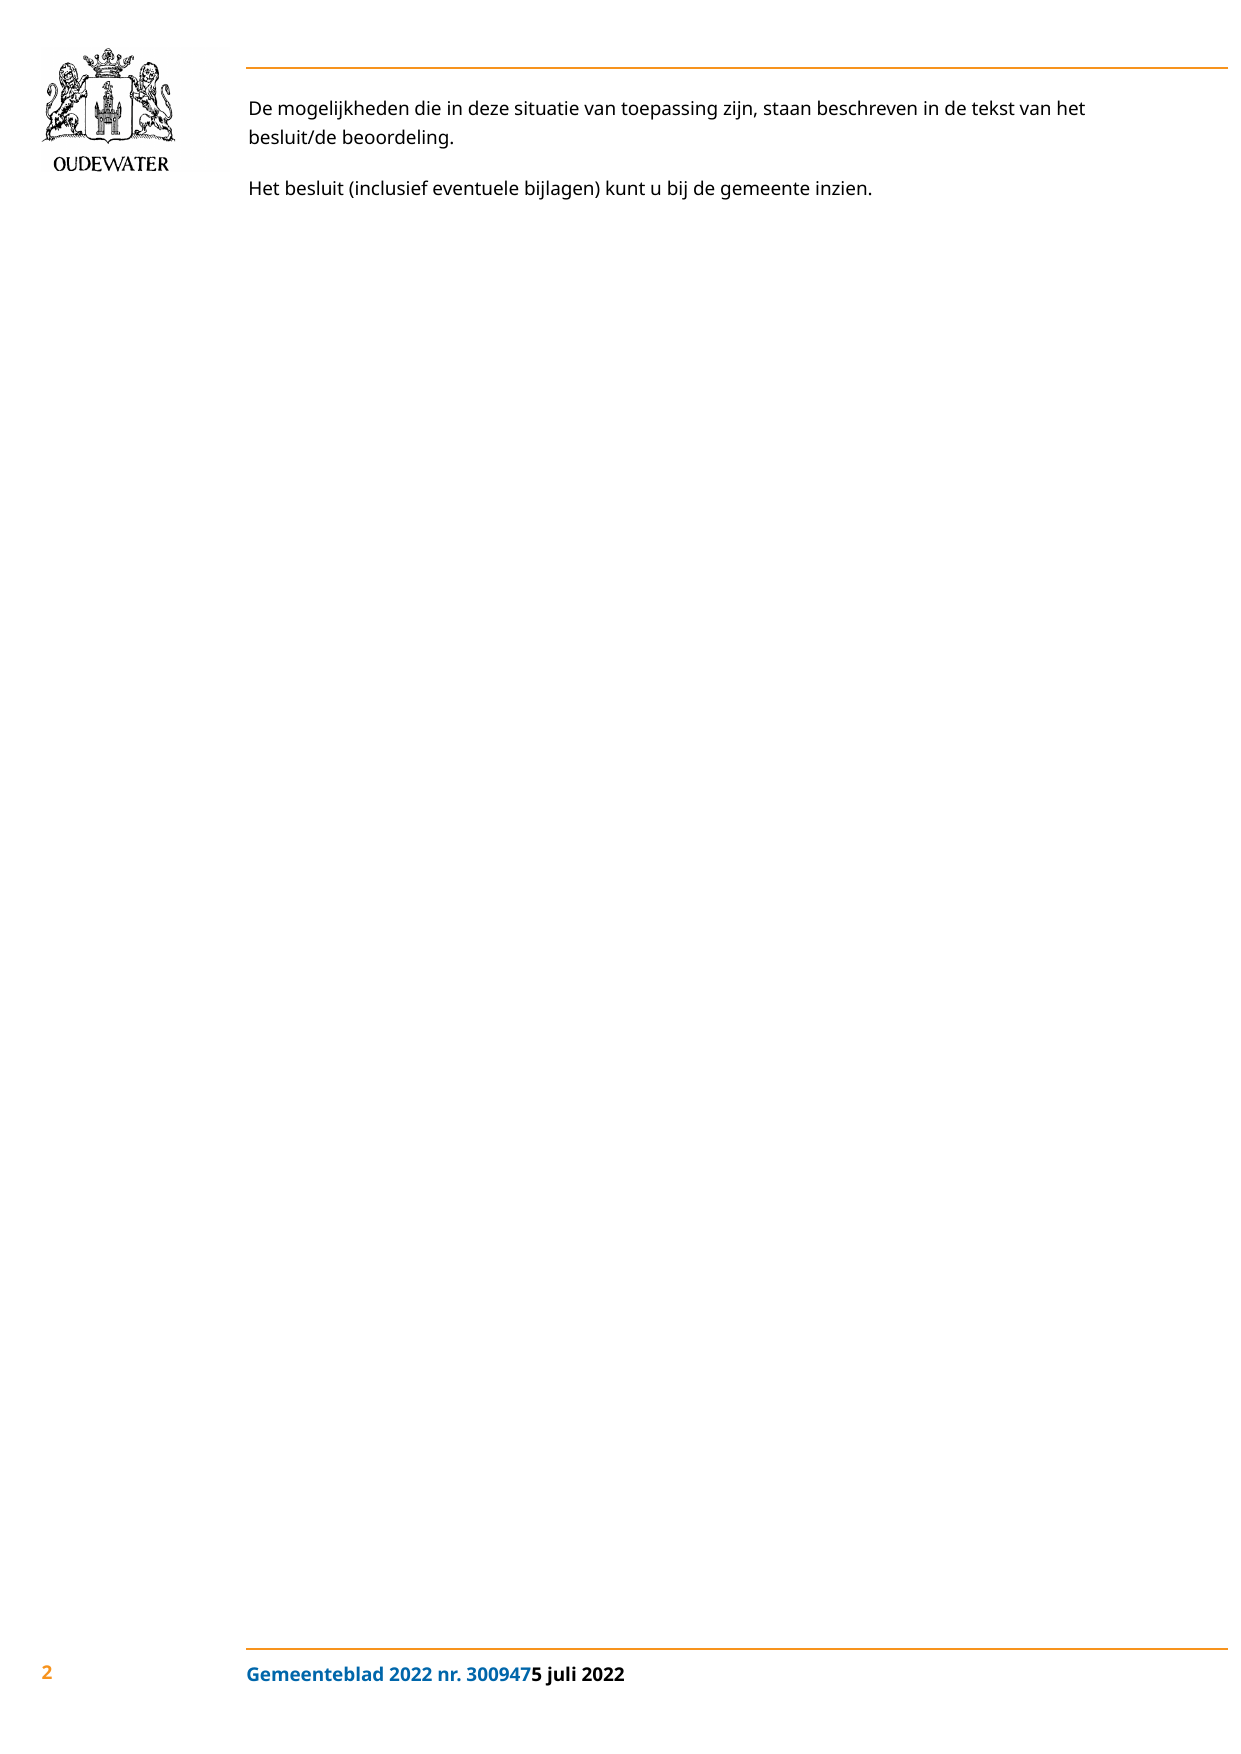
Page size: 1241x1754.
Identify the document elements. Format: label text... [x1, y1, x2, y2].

text De mogelijkheden die in deze situatie van toepassing zijn, staan beschreven in de tekst van het besluit/de beoordeling. [248, 95, 1152, 150]
picture [41, 47, 231, 172]
text Het besluit (inclusief eventuele bijlagen) kunt u bij de gemeente inzien. [248, 175, 1152, 201]
